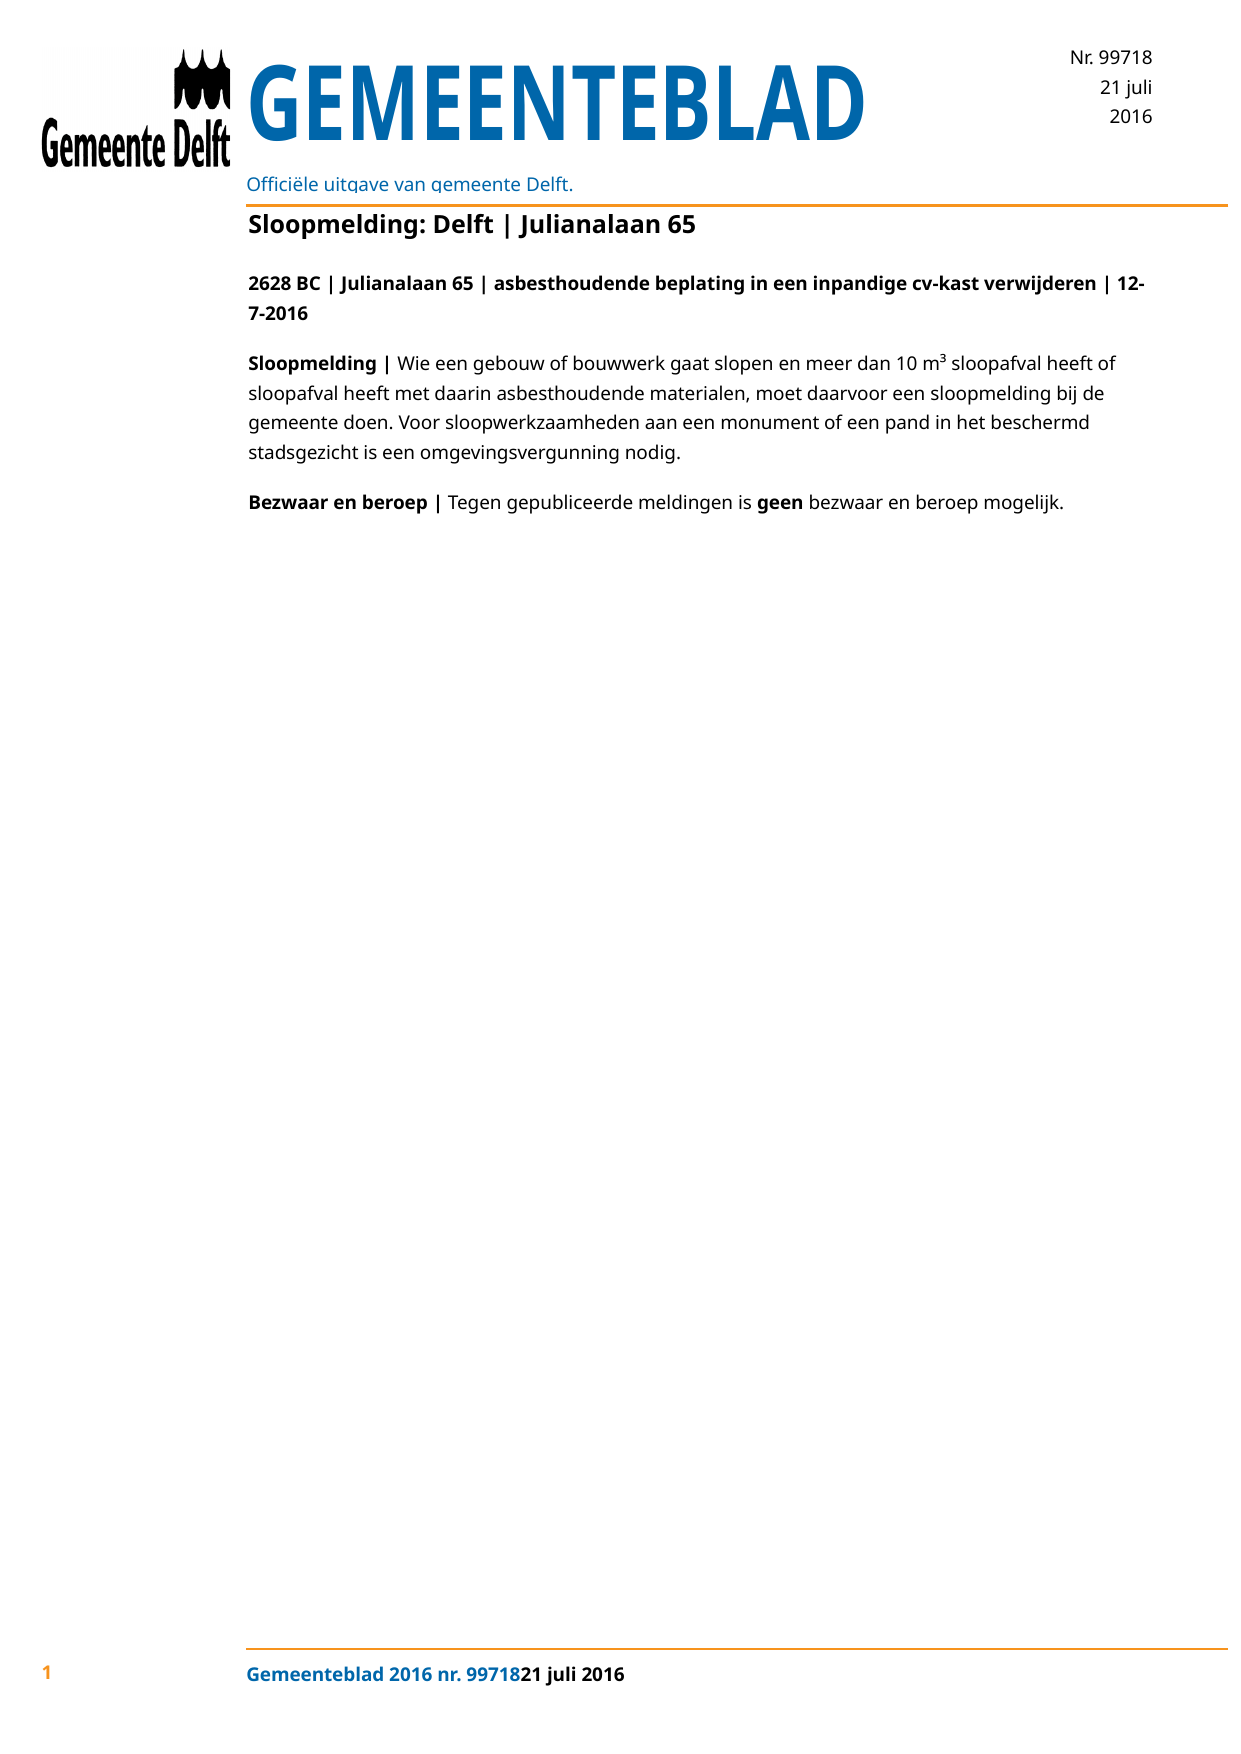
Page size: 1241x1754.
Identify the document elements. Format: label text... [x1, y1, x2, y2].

text Sloopmelding | Wie een gebouw of bouwwerk gaat slopen en meer dan 10 m³ sloopafval heeft of sloopafval heeft met daarin asbesthoudende materialen, moet daarvoor een sloopmelding bij de gemeente doen. Voor sloopwerkzaamheden aan een monument of een pand in het beschermd stadsgezicht is een omgevingsvergunning nodig. [248, 350, 1152, 465]
text Bezwaar en beroep | Tegen gepubliceerde meldingen is geen bezwaar en beroep mogelijk. [248, 489, 1152, 515]
picture [41, 47, 231, 172]
text Sloopmelding: Delft | Julianalaan 65 [248, 207, 1152, 241]
text 2628 BC | Julianalaan 65 | asbesthoudende beplating in een inpandige cv-kast verwijderen | 12-7-2016 [248, 270, 1152, 326]
